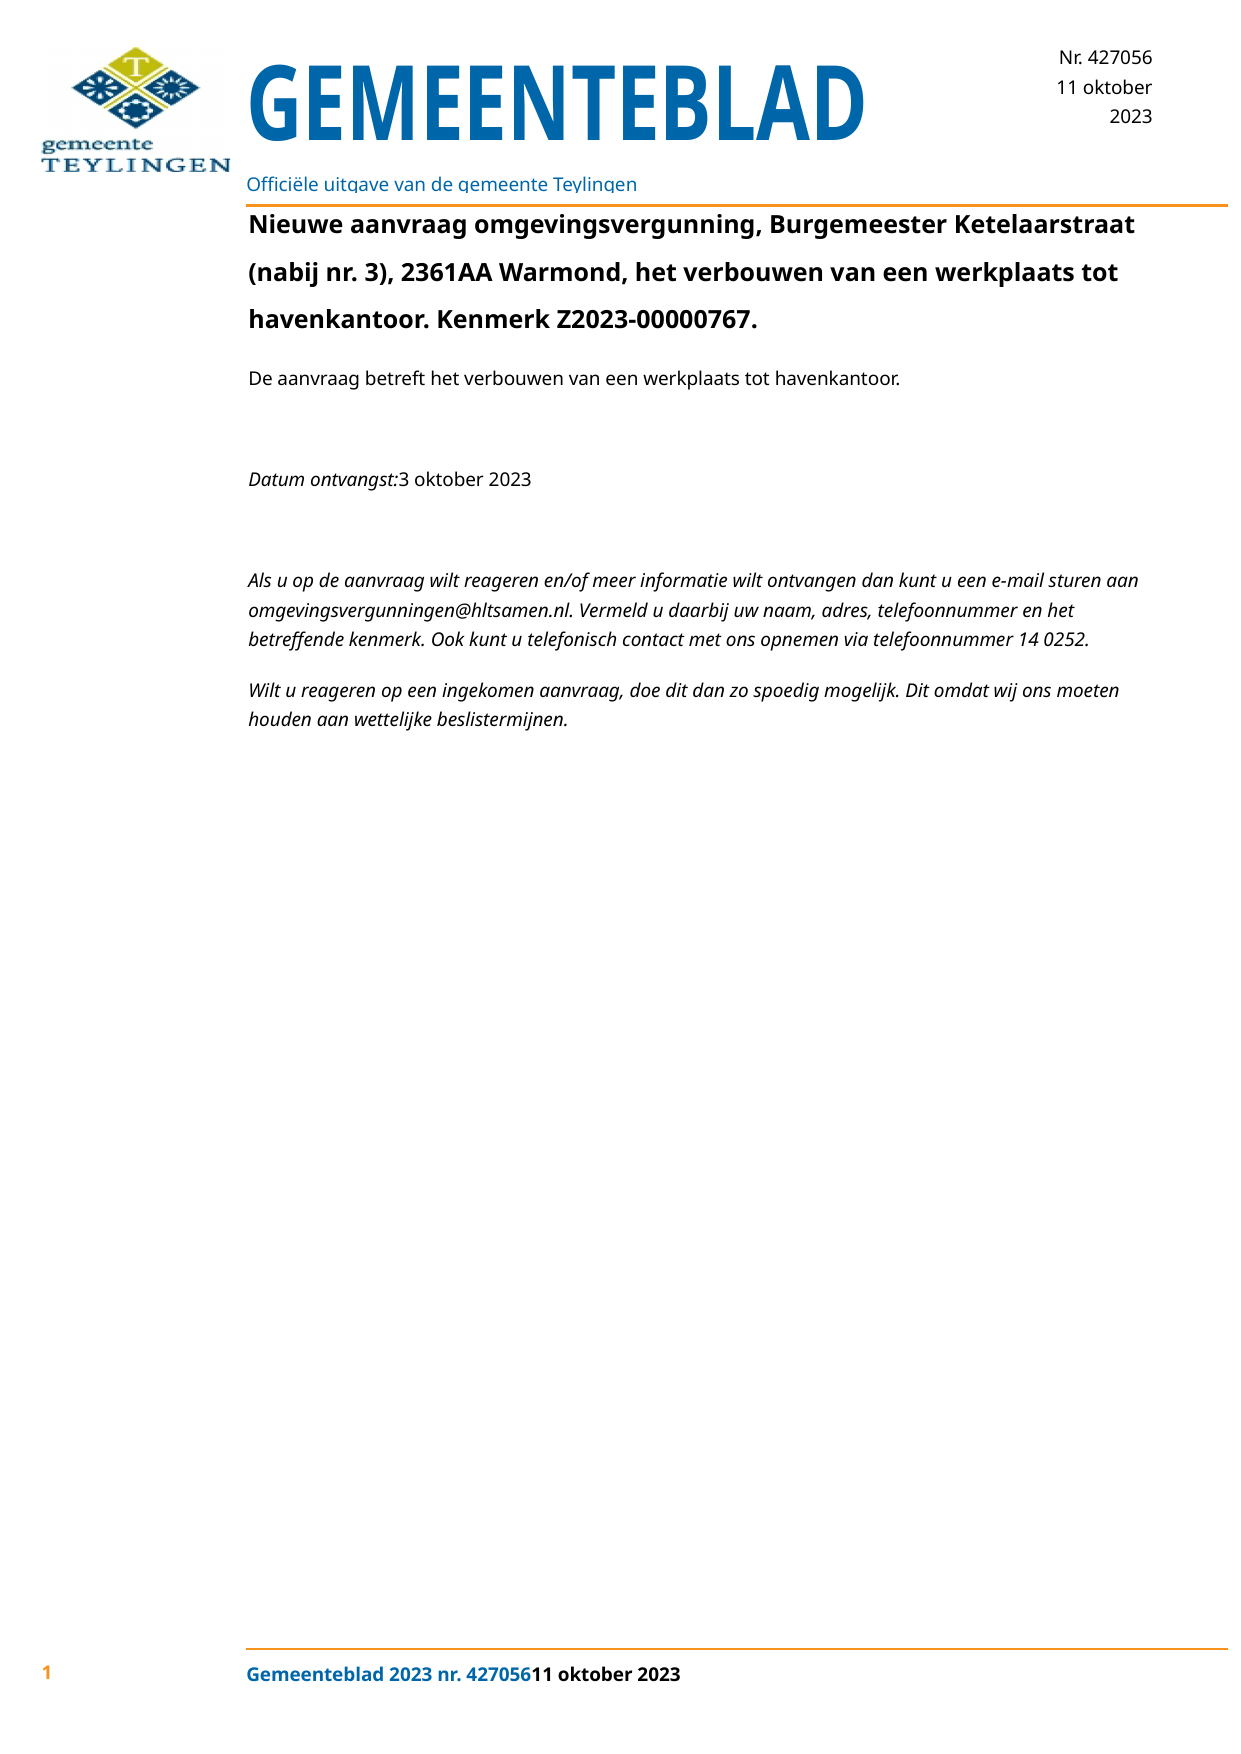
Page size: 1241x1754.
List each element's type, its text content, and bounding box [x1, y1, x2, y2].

text De aanvraag betreft het verbouwen van een werkplaats tot havenkantoor. [248, 366, 1152, 391]
text Nieuwe aanvraag omgevingsvergunning, Burgemeester Ketelaarstraat (nabij nr. 3), 2361AA Warmond, het verbouwen van een werkplaats tot havenkantoor. Kenmerk Z2023-00000767. [248, 207, 1152, 336]
picture [41, 47, 231, 172]
text Als u op de aanvraag wilt reageren en/of meer informatie wilt ontvangen dan kunt u een e-mail sturen aan omgevingsvergunningen@hltsamen.nl. Vermeld u daarbij uw naam, adres, telefoonnummer en het betreffende kenmerk. Ook kunt u telefonisch contact met ons opnemen via telefoonnummer 14 0252. [248, 567, 1152, 652]
text Wilt u reageren op een ingekomen aanvraag, doe dit dan zo spoedig mogelijk. Dit omdat wij ons moeten houden aan wettelijke beslistermijnen. [248, 677, 1152, 732]
text Datum ontvangst:3 oktober 2023 [248, 466, 1152, 492]
